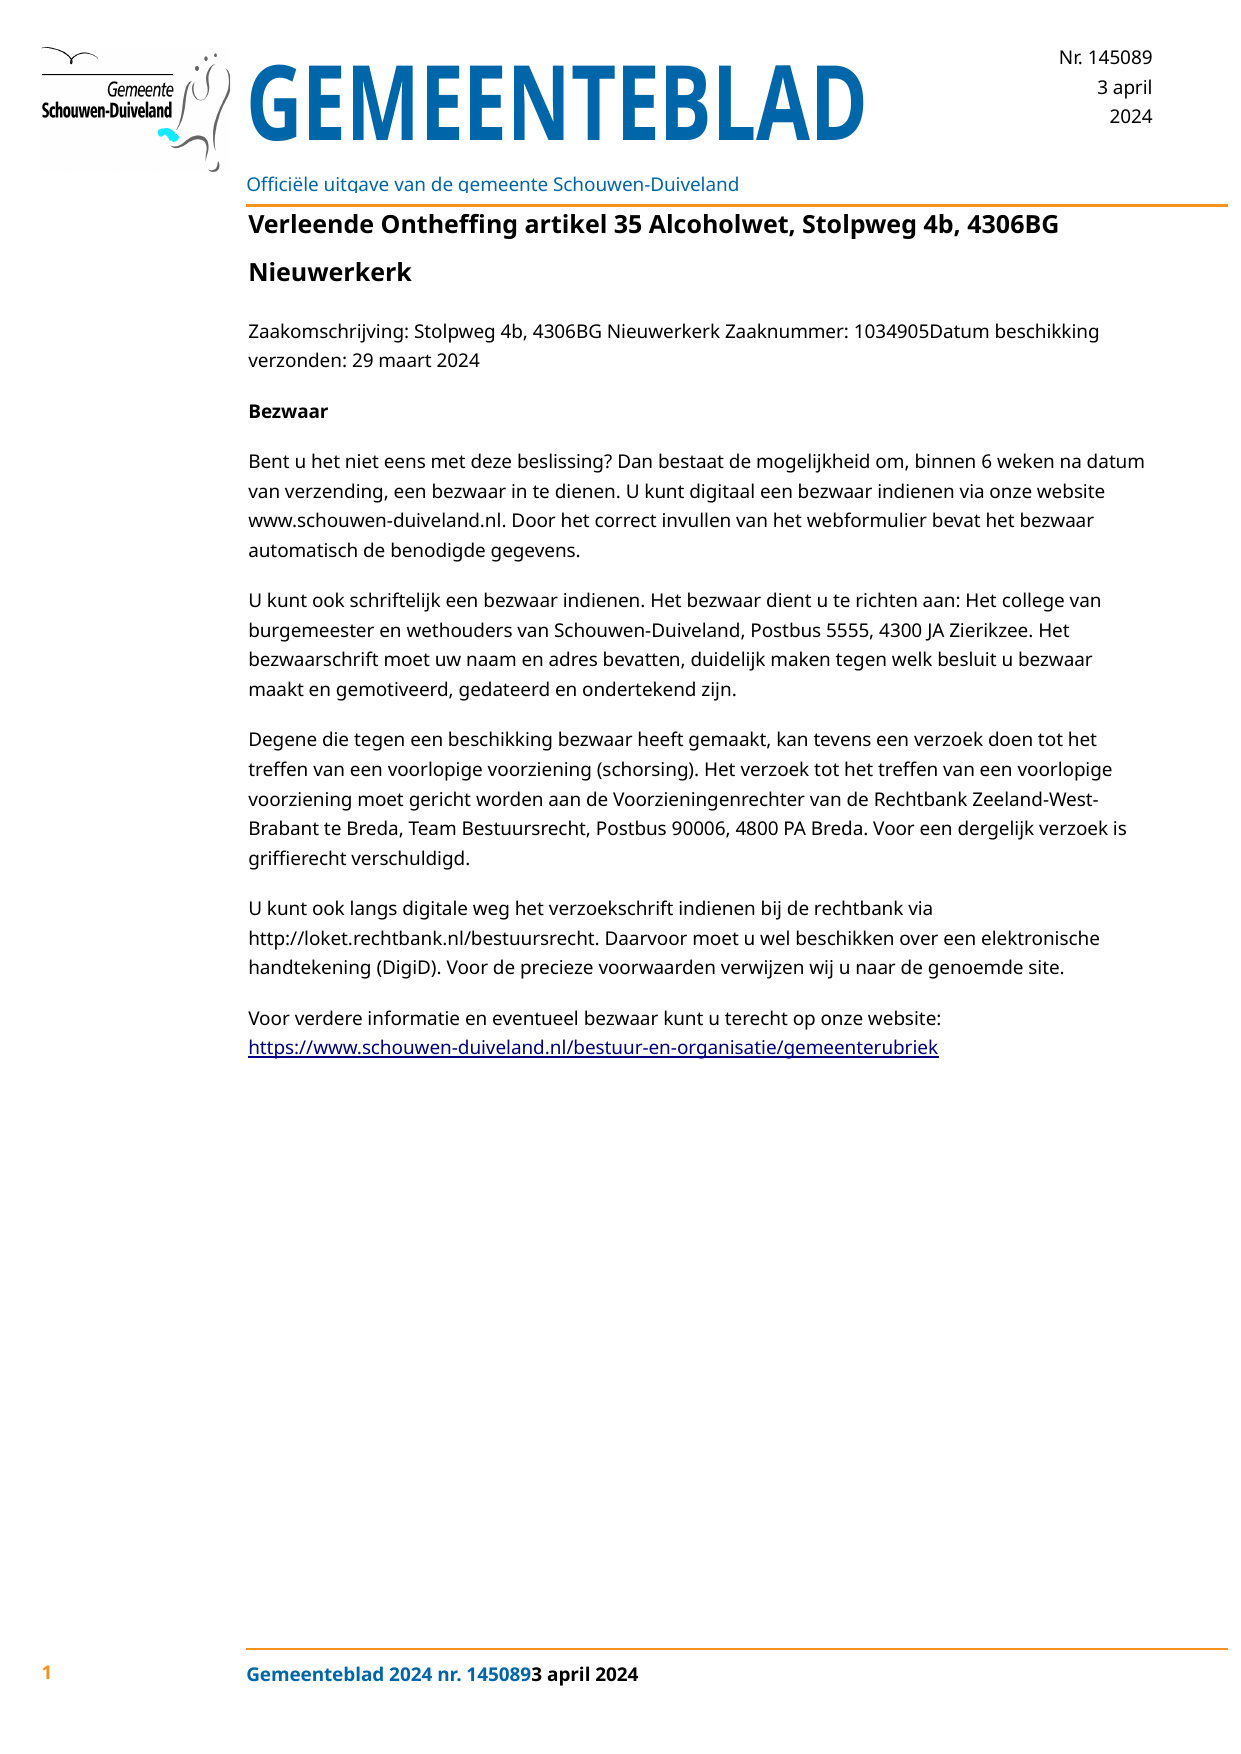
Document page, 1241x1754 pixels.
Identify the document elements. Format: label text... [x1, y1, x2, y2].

text Voor verdere informatie en eventueel bezwaar kunt u terecht op onze website: https://www.schouwen-duiveland.nl/bestuur-en-organisatie/gemeenterubriek [248, 1005, 1152, 1060]
text Bezwaar [248, 398, 1152, 424]
text Zaakomschrijving: Stolpweg 4b, 4306BG Nieuwerkerk Zaaknummer: 1034905Datum beschikking verzonden: 29 maart 2024 [248, 318, 1152, 373]
text Degene die tegen een beschikking bezwaar heeft gemaakt, kan tevens een verzoek doen tot het treffen van een voorlopige voorziening (schorsing). Het verzoek tot het treffen van een voorlopige voorziening moet gericht worden aan de Voorzieningenrechter van de Rechtbank Zeeland-West-Brabant te Breda, Team Bestuursrecht, Postbus 90006, 4800 PA Breda. Voor een dergelijk verzoek is griffierecht verschuldigd. [248, 727, 1152, 871]
text Bent u het niet eens met deze beslissing? Dan bestaat de mogelijkheid om, binnen 6 weken na datum van verzending, een bezwaar in te dienen. U kunt digitaal een bezwaar indienen via onze website www.schouwen-duiveland.nl. Door het correct invullen van het webformulier bevat het bezwaar automatisch de benodigde gegevens. [248, 448, 1152, 563]
text U kunt ook langs digitale weg het verzoekschrift indienen bij de rechtbank via http://loket.rechtbank.nl/bestuursrecht. Daarvoor moet u wel beschikken over een elektronische handtekening (DigiD). Voor de precieze voorwaarden verwijzen wij u naar de genoemde site. [248, 895, 1152, 980]
text Verleende Ontheffing artikel 35 Alcoholwet, Stolpweg 4b, 4306BG Nieuwerkerk [248, 207, 1152, 288]
picture [41, 47, 231, 172]
text U kunt ook schriftelijk een bezwaar indienen. Het bezwaar dient u te richten aan: Het college van burgemeester en wethouders van Schouwen-Duiveland, Postbus 5555, 4300 JA Zierikzee. Het bezwaarschrift moet uw naam en adres bevatten, duidelijk maken tegen welk besluit u bezwaar maakt en gemotiveerd, gedateerd en ondertekend zijn. [248, 587, 1152, 702]
